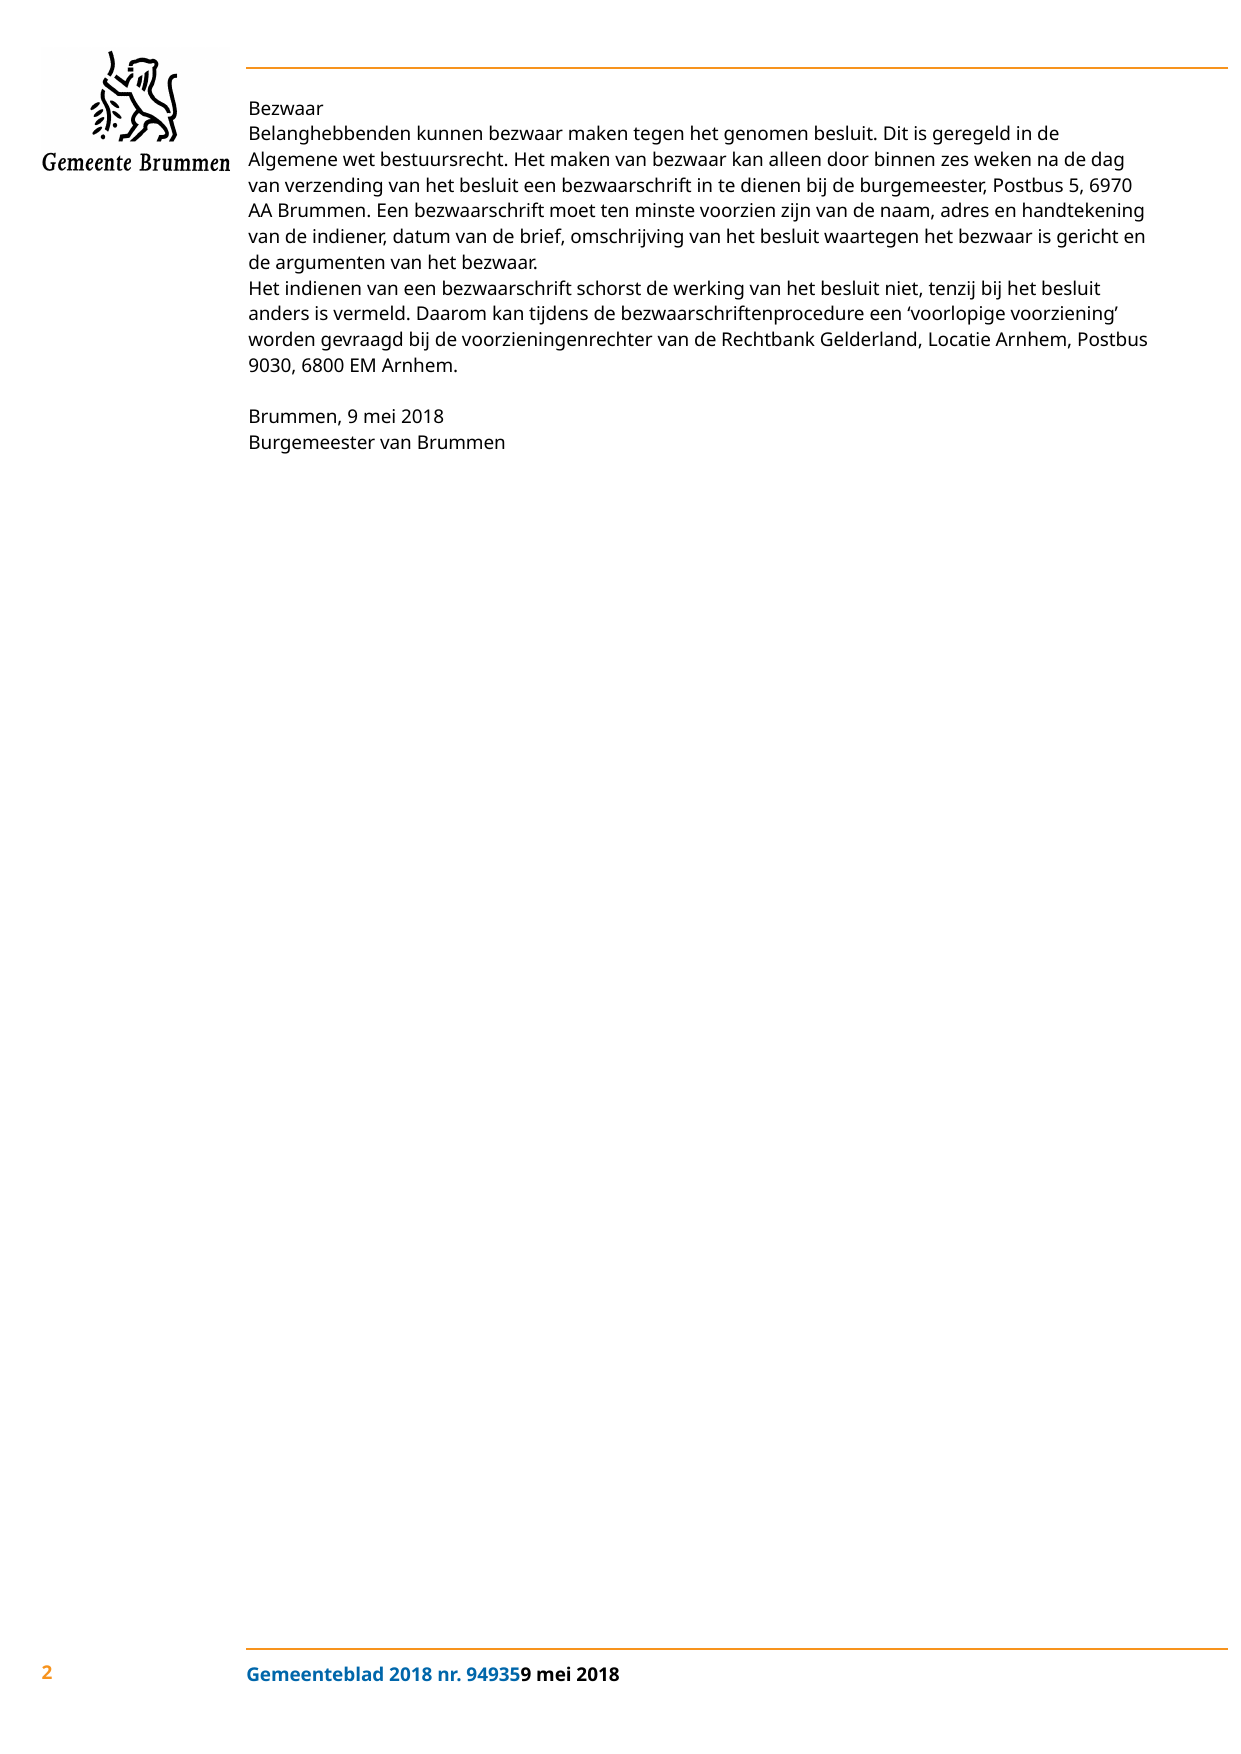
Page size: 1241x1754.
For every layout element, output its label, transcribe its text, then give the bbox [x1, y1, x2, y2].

text Bezwaar [248, 95, 1152, 121]
picture [41, 47, 231, 172]
text Belanghebbenden kunnen bezwaar maken tegen het genomen besluit. Dit is geregeld in de Algemene wet bestuursrecht. Het maken van bezwaar kan alleen door binnen zes weken na de dag van verzending van het besluit een bezwaarschrift in te dienen bij de burgemeester, Postbus 5, 6970 AA Brummen. Een bezwaarschrift moet ten minste voorzien zijn van de naam, adres en handtekening van de indiener, datum van de brief, omschrijving van het besluit waartegen het bezwaar is gericht en de argumenten van het bezwaar. [248, 121, 1152, 275]
text Burgemeester van Brummen [248, 429, 1152, 455]
text Brummen, 9 mei 2018 [248, 403, 1152, 429]
text Het indienen van een bezwaarschrift schorst de werking van het besluit niet, tenzij bij het besluit anders is vermeld. Daarom kan tijdens de bezwaarschriftenprocedure een ‘voorlopige voorziening’ worden gevraagd bij de voorzieningenrechter van de Rechtbank Gelderland, Locatie Arnhem, Postbus 9030, 6800 EM Arnhem. [248, 275, 1152, 378]
